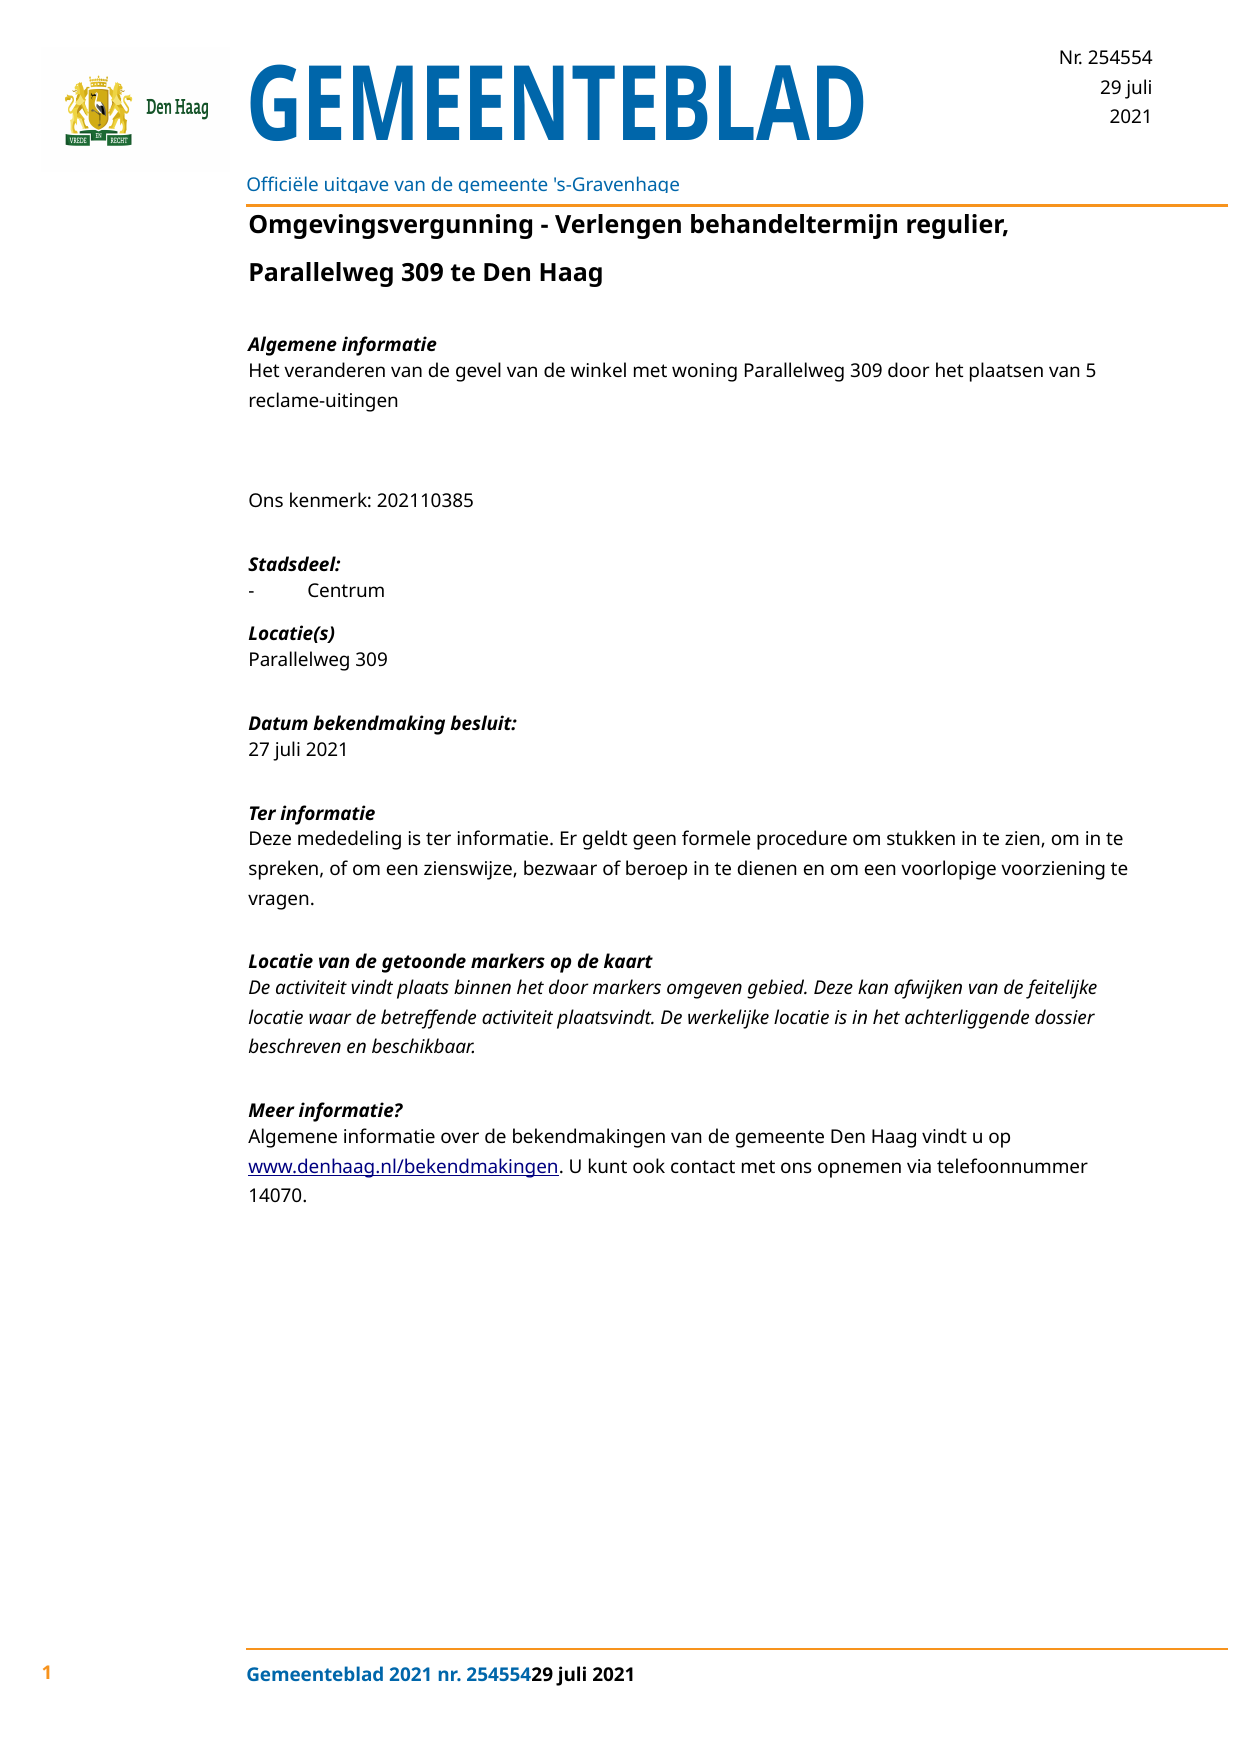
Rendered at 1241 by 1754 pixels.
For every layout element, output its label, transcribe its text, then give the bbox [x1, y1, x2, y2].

text Algemene informatie over de bekendmakingen van de gemeente Den Haag vindt u op www.denhaag.nl/bekendmakingen. U kunt ook contact met ons opnemen via telefoonnummer 14070. [248, 1123, 1152, 1208]
text Parallelweg 309 [248, 646, 1152, 672]
text Deze mededeling is ter informatie. Er geldt geen formele procedure om stukken in te zien, om in te spreken, of om een zienswijze, bezwaar of beroep in te dienen en om een voorlopige voorziening te vragen. [248, 826, 1152, 910]
text Algemene informatie [248, 331, 1152, 357]
text Omgevingsvergunning - Verlengen behandeltermijn regulier, Parallelweg 309 te Den Haag [248, 207, 1152, 288]
text Meer informatie? [248, 1097, 1152, 1123]
text Ter informatie [248, 800, 1152, 826]
text Locatie van de getoonde markers op de kaart [248, 949, 1152, 974]
text 27 juli 2021 [248, 736, 1152, 762]
list Centrum [248, 577, 1152, 603]
text Ons kenmerk: 202110385 [248, 488, 1152, 513]
text Datum bekendmaking besluit: [248, 710, 1152, 736]
text Stadsdeel: [248, 552, 1152, 577]
text Het veranderen van de gevel van de winkel met woning Parallelweg 309 door het plaatsen van 5 reclame-uitingen [248, 357, 1152, 412]
text Locatie(s) [248, 620, 1152, 646]
text De activiteit vindt plaats binnen het door markers omgeven gebied. Deze kan afwijken van de feitelijke locatie waar de betreffende activiteit plaatsvindt. De werkelijke locatie is in het achterliggende dossier beschreven en beschikbaar. [248, 974, 1152, 1059]
picture [41, 47, 231, 172]
